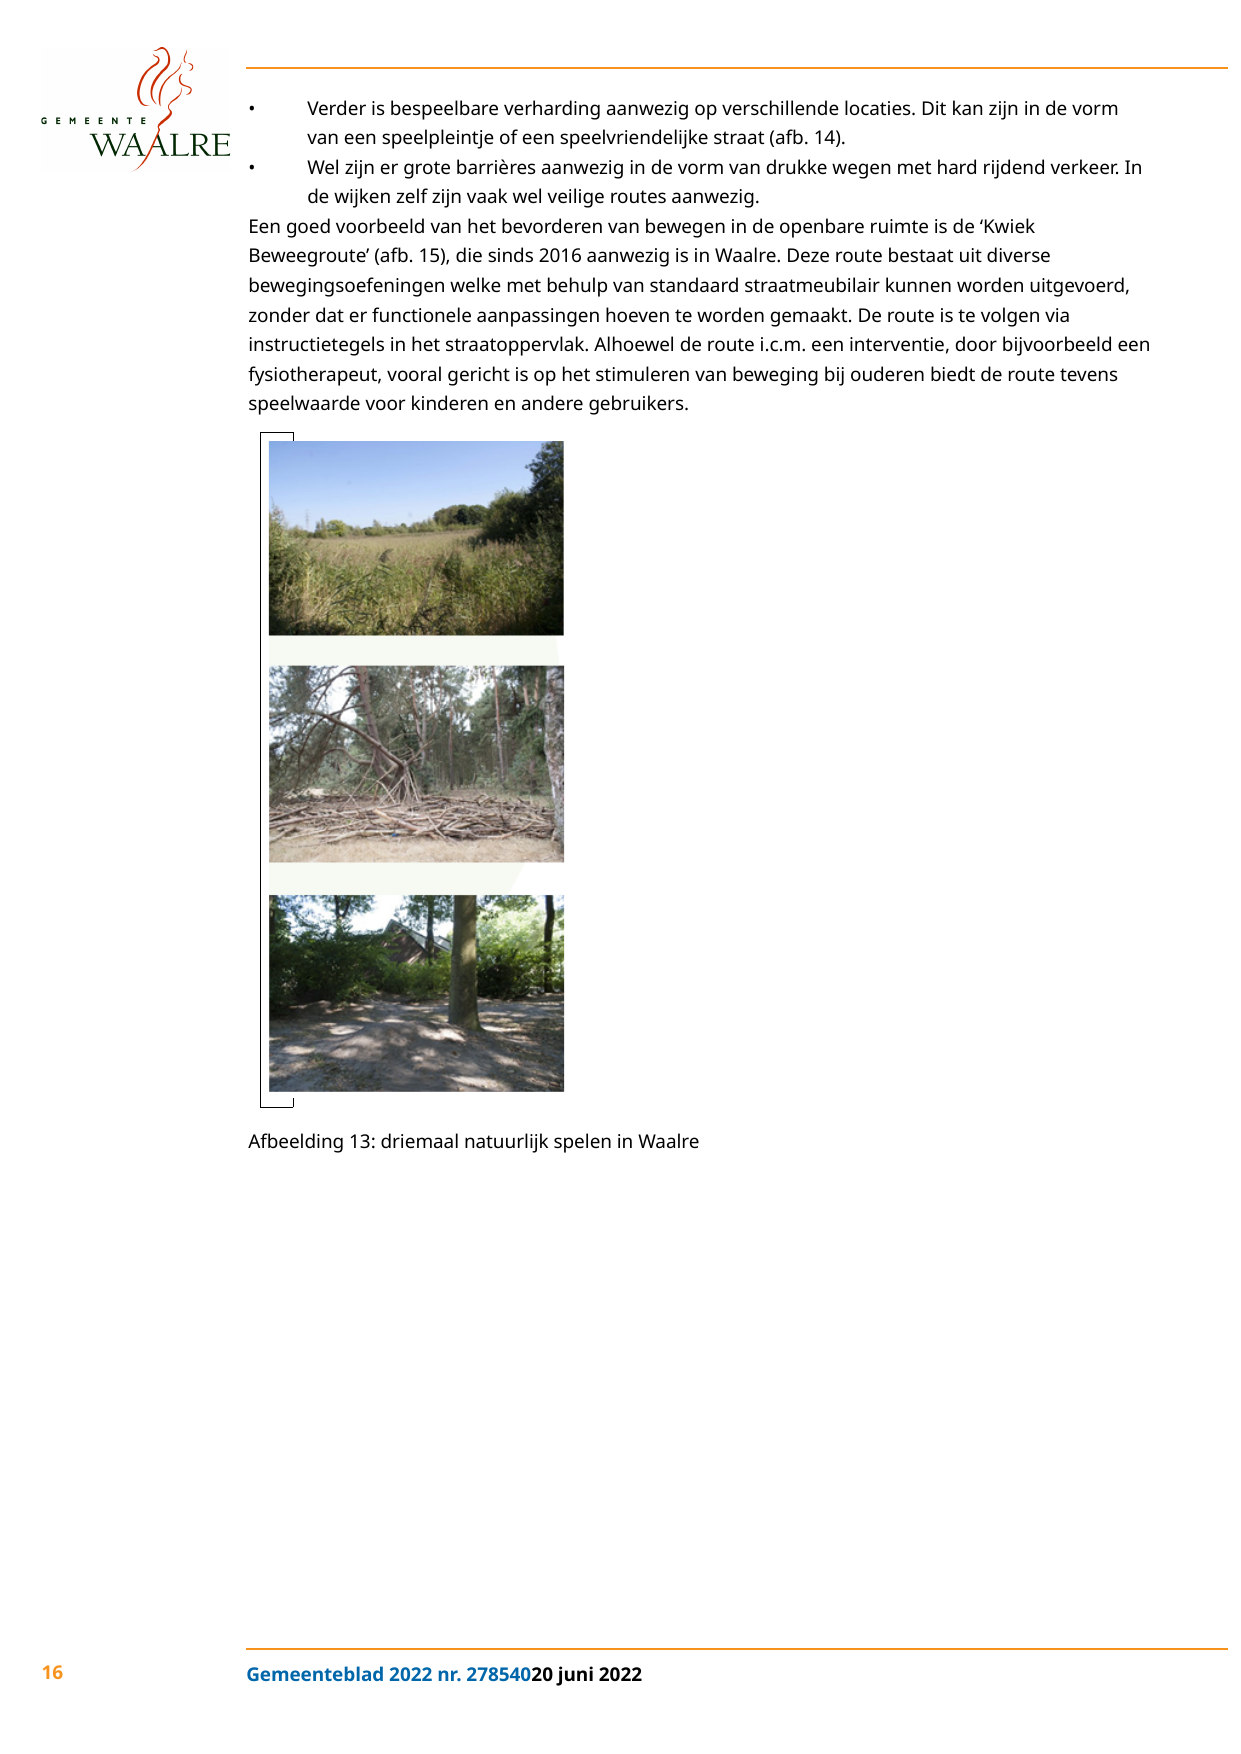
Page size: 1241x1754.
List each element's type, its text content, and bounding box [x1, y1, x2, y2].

picture [41, 47, 231, 172]
list Verder is bespeelbare verharding aanwezig op verschillende locaties. Dit kan zijn in de vorm van een speelpleintje of een speelvriendelijke straat (afb. 14). [248, 95, 1152, 150]
text Afbeelding 13: driemaal natuurlijk spelen in Waalre [248, 1128, 1152, 1154]
text Een goed voorbeeld van het bevorderen van bewegen in de openbare ruimte is de ‘Kwiek Beweegroute’ (afb. 15), die sinds 2016 aanwezig is in Waalre. Deze route bestaat uit diverse bewegingsoefeningen welke met behulp van standaard straatmeubilair kunnen worden uitgevoerd, zonder dat er functionele aanpassingen hoeven te worden gemaakt. De route is te volgen via instructietegels in het straatoppervlak. Alhoewel de route i.c.m. een interventie, door bijvoorbeeld een fysiotherapeut, vooral gericht is op het stimuleren van beweging bij ouderen biedt de route tevens speelwaarde voor kinderen en andere gebruikers. [248, 213, 1152, 416]
list Wel zijn er grote barrières aanwezig in de vorm van drukke wegen met hard rijdend verkeer. In de wijken zelf zijn vaak wel veilige routes aanwezig. [248, 154, 1152, 209]
picture [268, 441, 565, 1098]
